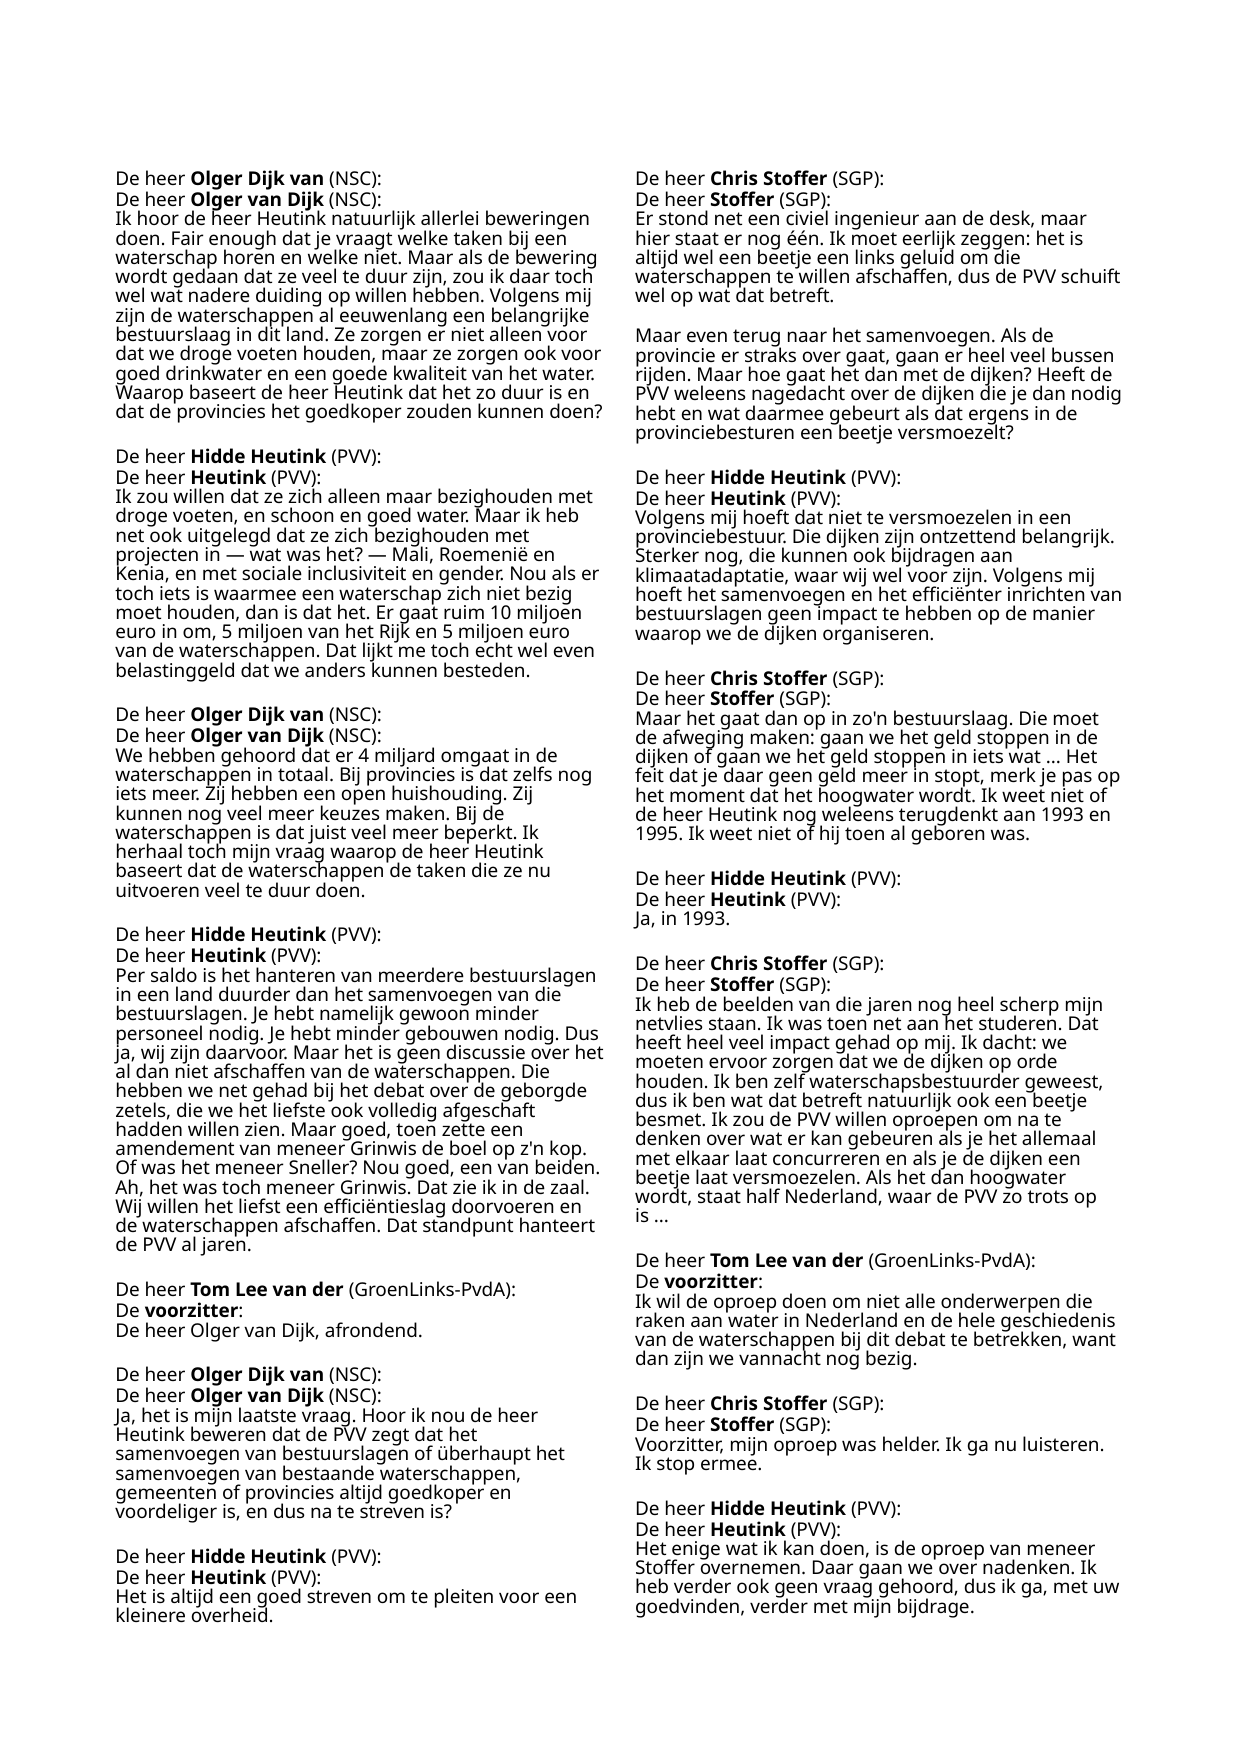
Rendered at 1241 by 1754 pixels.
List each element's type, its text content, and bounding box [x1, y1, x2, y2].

text De heer Olger Dijk van (NSC): [115, 165, 605, 191]
text Ja, in 1993. [635, 910, 1125, 930]
text De heer Olger Dijk van (NSC): [115, 1362, 605, 1387]
text De heer Hidde Heutink (PVV): [635, 865, 1125, 891]
text De heer Chris Stoffer (SGP): [635, 1391, 1125, 1416]
text De heer Hidde Heutink (PVV): [635, 1495, 1125, 1521]
text We hebben gehoord dat er 4 miljard omgaat in de waterschappen in totaal. Bij provincies is dat zelfs nog iets meer. Zij hebben een open huishouding. Zij kunnen nog veel meer keuzes maken. Bij de waterschappen is dat juist veel meer beperkt. Ik herhaal toch mijn vraag waarop de heer Heutink baseert dat de waterschappen de taken die ze nu uitvoeren veel te duur doen. [115, 747, 605, 901]
text De heer Heutink (PVV): [635, 490, 1125, 509]
text De heer Olger Dijk van (NSC): [115, 702, 605, 727]
text Per saldo is het hanteren van meerdere bestuurslagen in een land duurder dan het samenvoegen van die bestuurslagen. Je hebt namelijk gewoon minder personeel nodig. Je hebt minder gebouwen nodig. Dus ja, wij zijn daarvoor. Maar het is geen discussie over het al dan niet afschaffen van de waterschappen. Die hebben we net gehad bij het debat over de geborgde zetels, die we het liefste ook volledig afgeschaft hadden willen zien. Maar goed, toen zette een amendement van meneer Grinwis de boel op z'n kop. Of was het meneer Sneller? Nou goed, een van beiden. Ah, het was toch meneer Grinwis. Dat zie ik in de zaal. Wij willen het liefst een efficiëntieslag doorvoeren en de waterschappen afschaffen. Dat standpunt hanteert de PVV al jaren. [115, 967, 605, 1256]
text Maar even terug naar het samenvoegen. Als de provincie er straks over gaat, gaan er heel veel bussen rijden. Maar hoe gaat het dan met de dijken? Heeft de PVV weleens nagedacht over de dijken die je dan nodig hebt en wat daarmee gebeurt als dat ergens in de provinciebesturen een beetje versmoezelt? [635, 327, 1125, 443]
text Ik zou willen dat ze zich alleen maar bezighouden met droge voeten, en schoon en goed water. Maar ik heb net ook uitgelegd dat ze zich bezighouden met projecten in — wat was het? — Mali, Roemenië en Kenia, en met sociale inclusiviteit en gender. Nou als er toch iets is waarmee een waterschap zich niet bezig moet houden, dan is dat het. Er gaat ruim 10 miljoen euro in om, 5 miljoen van het Rijk en 5 miljoen euro van de waterschappen. Dat lijkt me toch echt wel even belastinggeld dat we anders kunnen besteden. [115, 488, 605, 681]
text De heer Olger van Dijk, afrondend. [115, 1322, 605, 1341]
text De heer Tom Lee van der (GroenLinks-PvdA): [635, 1248, 1125, 1273]
text De heer Chris Stoffer (SGP): [635, 165, 1125, 191]
text De heer Hidde Heutink (PVV): [115, 443, 605, 469]
text De heer Stoffer (SGP): [635, 690, 1125, 710]
text De heer Stoffer (SGP): [635, 191, 1125, 210]
text De heer Stoffer (SGP): [635, 976, 1125, 996]
text De heer Olger van Dijk (NSC): [115, 1387, 605, 1407]
text De heer Hidde Heutink (PVV): [115, 1543, 605, 1569]
text Volgens mij hoeft dat niet te versmoezelen in een provinciebestuur. Die dijken zijn ontzettend belangrijk. Sterker nog, die kunnen ook bijdragen aan klimaatadaptatie, waar wij wel voor zijn. Volgens mij hoeft het samenvoegen en het efficiënter inrichten van bestuurslagen geen impact te hebben op de manier waarop we de dijken organiseren. [635, 509, 1125, 644]
text De heer Heutink (PVV): [115, 469, 605, 488]
text De voorzitter: [115, 1302, 605, 1322]
text De heer Chris Stoffer (SGP): [635, 951, 1125, 976]
text De heer Hidde Heutink (PVV): [635, 464, 1125, 490]
text Er stond net een civiel ingenieur aan de desk, maar hier staat er nog één. Ik moet eerlijk zeggen: het is altijd wel een beetje een links geluid om die waterschappen te willen afschaffen, dus de PVV schuift wel op wat dat betreft. [635, 210, 1125, 307]
text De heer Chris Stoffer (SGP): [635, 665, 1125, 690]
text De heer Tom Lee van der (GroenLinks-PvdA): [115, 1277, 605, 1302]
text De voorzitter: [635, 1273, 1125, 1293]
text De heer Heutink (PVV): [635, 1521, 1125, 1540]
text Ik wil de oproep doen om niet alle onderwerpen die raken aan water in Nederland en de hele geschiedenis van de waterschappen bij dit debat te betrekken, want dan zijn we vannacht nog bezig. [635, 1293, 1125, 1370]
text De heer Olger van Dijk (NSC): [115, 727, 605, 747]
text Maar het gaat dan op in zo'n bestuurslaag. Die moet de afweging maken: gaan we het geld stoppen in de dijken of gaan we het geld stoppen in iets wat ... Het feit dat je daar geen geld meer in stopt, merk je pas op het moment dat het hoogwater wordt. Ik weet niet of de heer Heutink nog weleens terugdenkt aan 1993 en 1995. Ik weet niet of hij toen al geboren was. [635, 710, 1125, 844]
text Ja, het is mijn laatste vraag. Hoor ik nou de heer Heutink beweren dat de PVV zegt dat het samenvoegen van bestuurslagen of überhaupt het samenvoegen van bestaande waterschappen, gemeenten of provincies altijd goedkoper en voordeliger is, en dus na te streven is? [115, 1407, 605, 1522]
text Ik hoor de heer Heutink natuurlijk allerlei beweringen doen. Fair enough dat je vraagt welke taken bij een waterschap horen en welke niet. Maar als de bewering wordt gedaan dat ze veel te duur zijn, zou ik daar toch wel wat nadere duiding op willen hebben. Volgens mij zijn de waterschappen al eeuwenlang een belangrijke bestuurslaag in dit land. Ze zorgen er niet alleen voor dat we droge voeten houden, maar ze zorgen ook voor goed drinkwater en een goede kwaliteit van het water. Waarop baseert de heer Heutink dat het zo duur is en dat de provincies het goedkoper zouden kunnen doen? [115, 210, 605, 422]
text De heer Heutink (PVV): [635, 891, 1125, 910]
text De heer Stoffer (SGP): [635, 1416, 1125, 1436]
text Ik heb de beelden van die jaren nog heel scherp mijn netvlies staan. Ik was toen net aan het studeren. Dat heeft heel veel impact gehad op mij. Ik dacht: we moeten ervoor zorgen dat we de dijken op orde houden. Ik ben zelf waterschapsbestuurder geweest, dus ik ben wat dat betreft natuurlijk ook een beetje besmet. Ik zou de PVV willen oproepen om na te denken over wat er kan gebeuren als je het allemaal met elkaar laat concurreren en als je de dijken een beetje laat versmoezelen. Als het dan hoogwater wordt, staat half Nederland, waar de PVV zo trots op is ... [635, 996, 1125, 1227]
text De heer Heutink (PVV): [115, 947, 605, 967]
text De heer Hidde Heutink (PVV): [115, 922, 605, 947]
text Voorzitter, mijn oproep was helder. Ik ga nu luisteren. Ik stop ermee. [635, 1436, 1125, 1474]
text De heer Heutink (PVV): [115, 1569, 605, 1588]
text De heer Olger van Dijk (NSC): [115, 191, 605, 210]
text Het enige wat ik kan doen, is de oproep van meneer Stoffer overnemen. Daar gaan we over nadenken. Ik heb verder ook geen vraag gehoord, dus ik ga, met uw goedvinden, verder met mijn bijdrage. [635, 1540, 1125, 1617]
text Het is altijd een goed streven om te pleiten voor een kleinere overheid. [115, 1588, 605, 1627]
